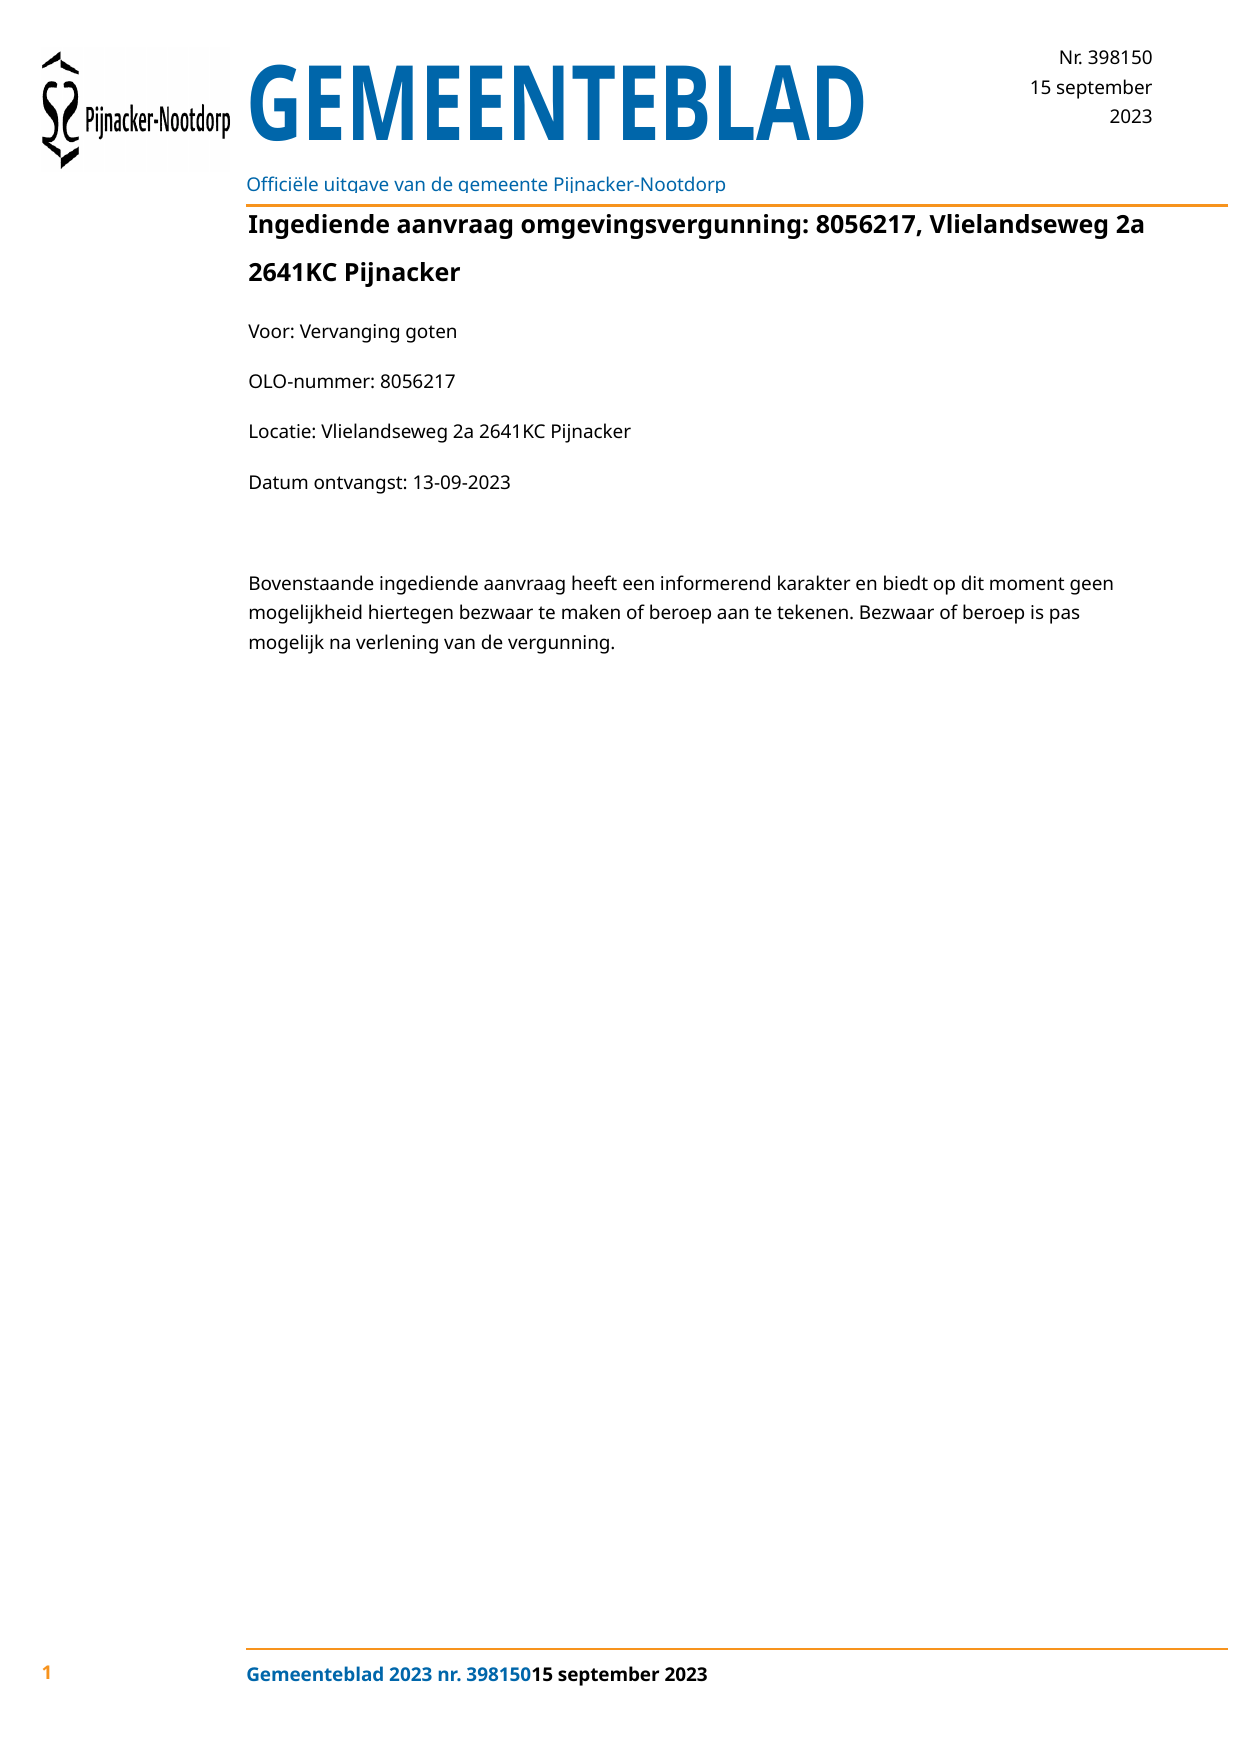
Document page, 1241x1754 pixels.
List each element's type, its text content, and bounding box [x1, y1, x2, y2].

text Locatie: Vlielandseweg 2a 2641KC Pijnacker [248, 419, 1152, 444]
text Voor: Vervanging goten [248, 318, 1152, 344]
text OLO-nummer: 8056217 [248, 368, 1152, 394]
picture [41, 47, 231, 172]
text Datum ontvangst: 13-09-2023 [248, 469, 1152, 495]
text Bovenstaande ingediende aanvraag heeft een informerend karakter en biedt op dit moment geen mogelijkheid hiertegen bezwaar te maken of beroep aan te tekenen. Bezwaar of beroep is pas mogelijk na verlening van de vergunning. [248, 570, 1152, 655]
text Ingediende aanvraag omgevingsvergunning: 8056217, Vlielandseweg 2a 2641KC Pijnacker [248, 207, 1152, 288]
